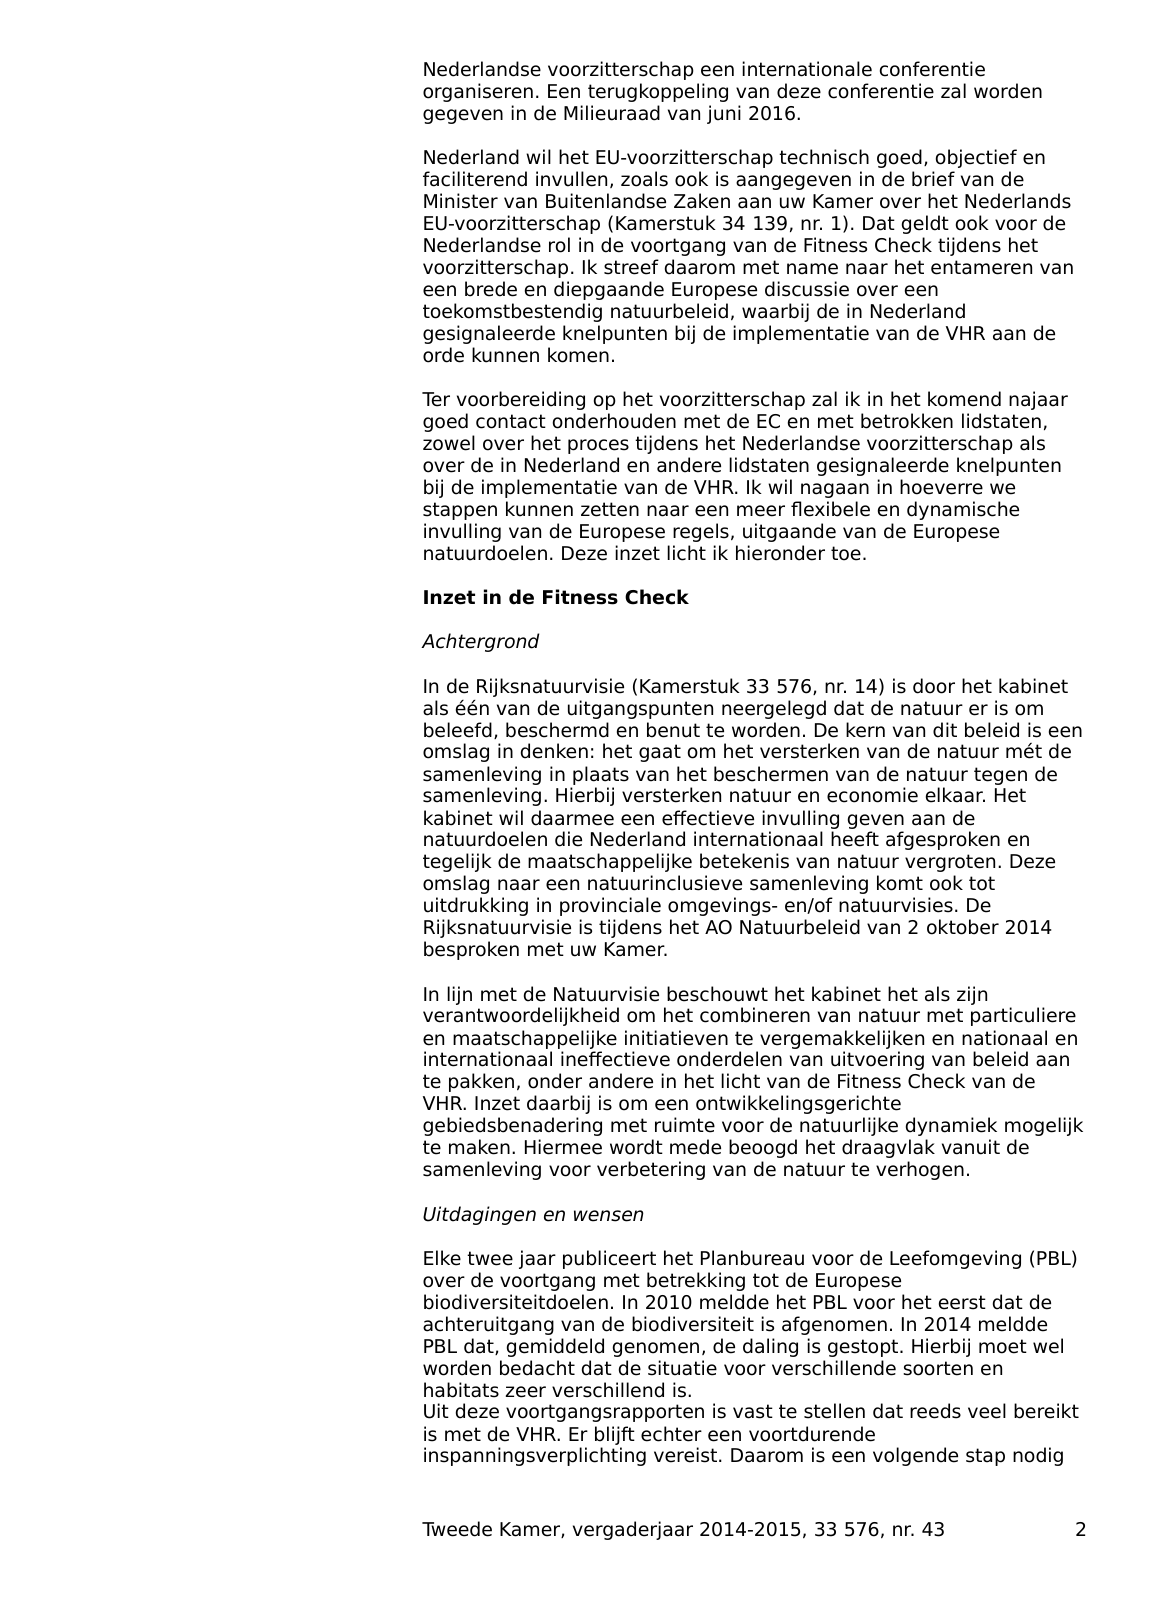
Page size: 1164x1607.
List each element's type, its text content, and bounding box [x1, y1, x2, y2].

text Elke twee jaar publiceert het Planbureau voor de Leefomgeving (PBL) over de voortgang met betrekking tot de Europese biodiversiteitdoelen. In 2010 meldde het PBL voor het eerst dat de achteruitgang van de biodiversiteit is afgenomen. In 2014 meldde PBL dat, gemiddeld genomen, de daling is gestopt. Hierbij moet wel worden bedacht dat de situatie voor verschillende soorten en habitats zeer verschillend is. [422, 1248, 1087, 1401]
text In lijn met de Natuurvisie beschouwt het kabinet het als zijn verantwoordelijkheid om het combineren van natuur met particuliere en maatschappelijke initiatieven te vergemakkelijken en nationaal en internationaal ineffectieve onderdelen van uitvoering van beleid aan te pakken, onder andere in het licht van de Fitness Check van de VHR. Inzet daarbij is om een ontwikkelingsgerichte gebiedsbenadering met ruimte voor de natuurlijke dynamiek mogelijk te maken. Hiermee wordt mede beoogd het draagvlak vanuit de samenleving voor verbetering van de natuur te verhogen. [422, 983, 1087, 1181]
subtitle Achtergrond [422, 631, 1087, 653]
subtitle Uitdagingen en wensen [422, 1203, 1087, 1225]
text Uit deze voortgangsrapporten is vast te stellen dat reeds veel bereikt is met de VHR. Er blijft echter een voortdurende inspanningsverplichting vereist. Daarom is een volgende stap nodig [422, 1401, 1087, 1467]
text Nederland wil het EU-voorzitterschap technisch goed, objectief en faciliterend invullen, zoals ook is aangegeven in de brief van de Minister van Buitenlandse Zaken aan uw Kamer over het Nederlands EU-voorzitterschap (Kamerstuk 34 139, nr. 1). Dat geldt ook voor de Nederlandse rol in de voortgang van de Fitness Check tijdens het voorzitterschap. Ik streef daarom met name naar het entameren van een brede en diepgaande Europese discussie over een toekomstbestendig natuurbeleid, waarbij de in Nederland gesignaleerde knelpunten bij de implementatie van de VHR aan de orde kunnen komen. [422, 147, 1087, 367]
text In de Rijksnatuurvisie (Kamerstuk 33 576, nr. 14) is door het kabinet als één van de uitgangspunten neergelegd dat de natuur er is om beleefd, beschermd en benut te worden. De kern van dit beleid is een omslag in denken: het gaat om het versterken van de natuur mét de samenleving in plaats van het beschermen van de natuur tegen de samenleving. Hierbij versterken natuur en economie elkaar. Het kabinet wil daarmee een effectieve invulling geven aan de natuurdoelen die Nederland internationaal heeft afgesproken en tegelijk de maatschappelijke betekenis van natuur vergroten. Deze omslag naar een natuurinclusieve samenleving komt ook tot uitdrukking in provinciale omgevings- en/of natuurvisies. De Rijksnatuurvisie is tijdens het AO Natuurbeleid van 2 oktober 2014 besproken met uw Kamer. [422, 676, 1087, 961]
subtitle Inzet in de Fitness Check [422, 587, 1087, 609]
text Ter voorbereiding op het voorzitterschap zal ik in het komend najaar goed contact onderhouden met de EC en met betrokken lidstaten, zowel over het proces tijdens het Nederlandse voorzitterschap als over de in Nederland en andere lidstaten gesignaleerde knelpunten bij de implementatie van de VHR. Ik wil nagaan in hoeverre we stappen kunnen zetten naar een meer flexibele en dynamische invulling van de Europese regels, uitgaande van de Europese natuurdoelen. Deze inzet licht ik hieronder toe. [422, 389, 1087, 565]
text Nederlandse voorzitterschap een internationale conferentie organiseren. Een terugkoppeling van deze conferentie zal worden gegeven in de Milieuraad van juni 2016. [422, 59, 1087, 125]
